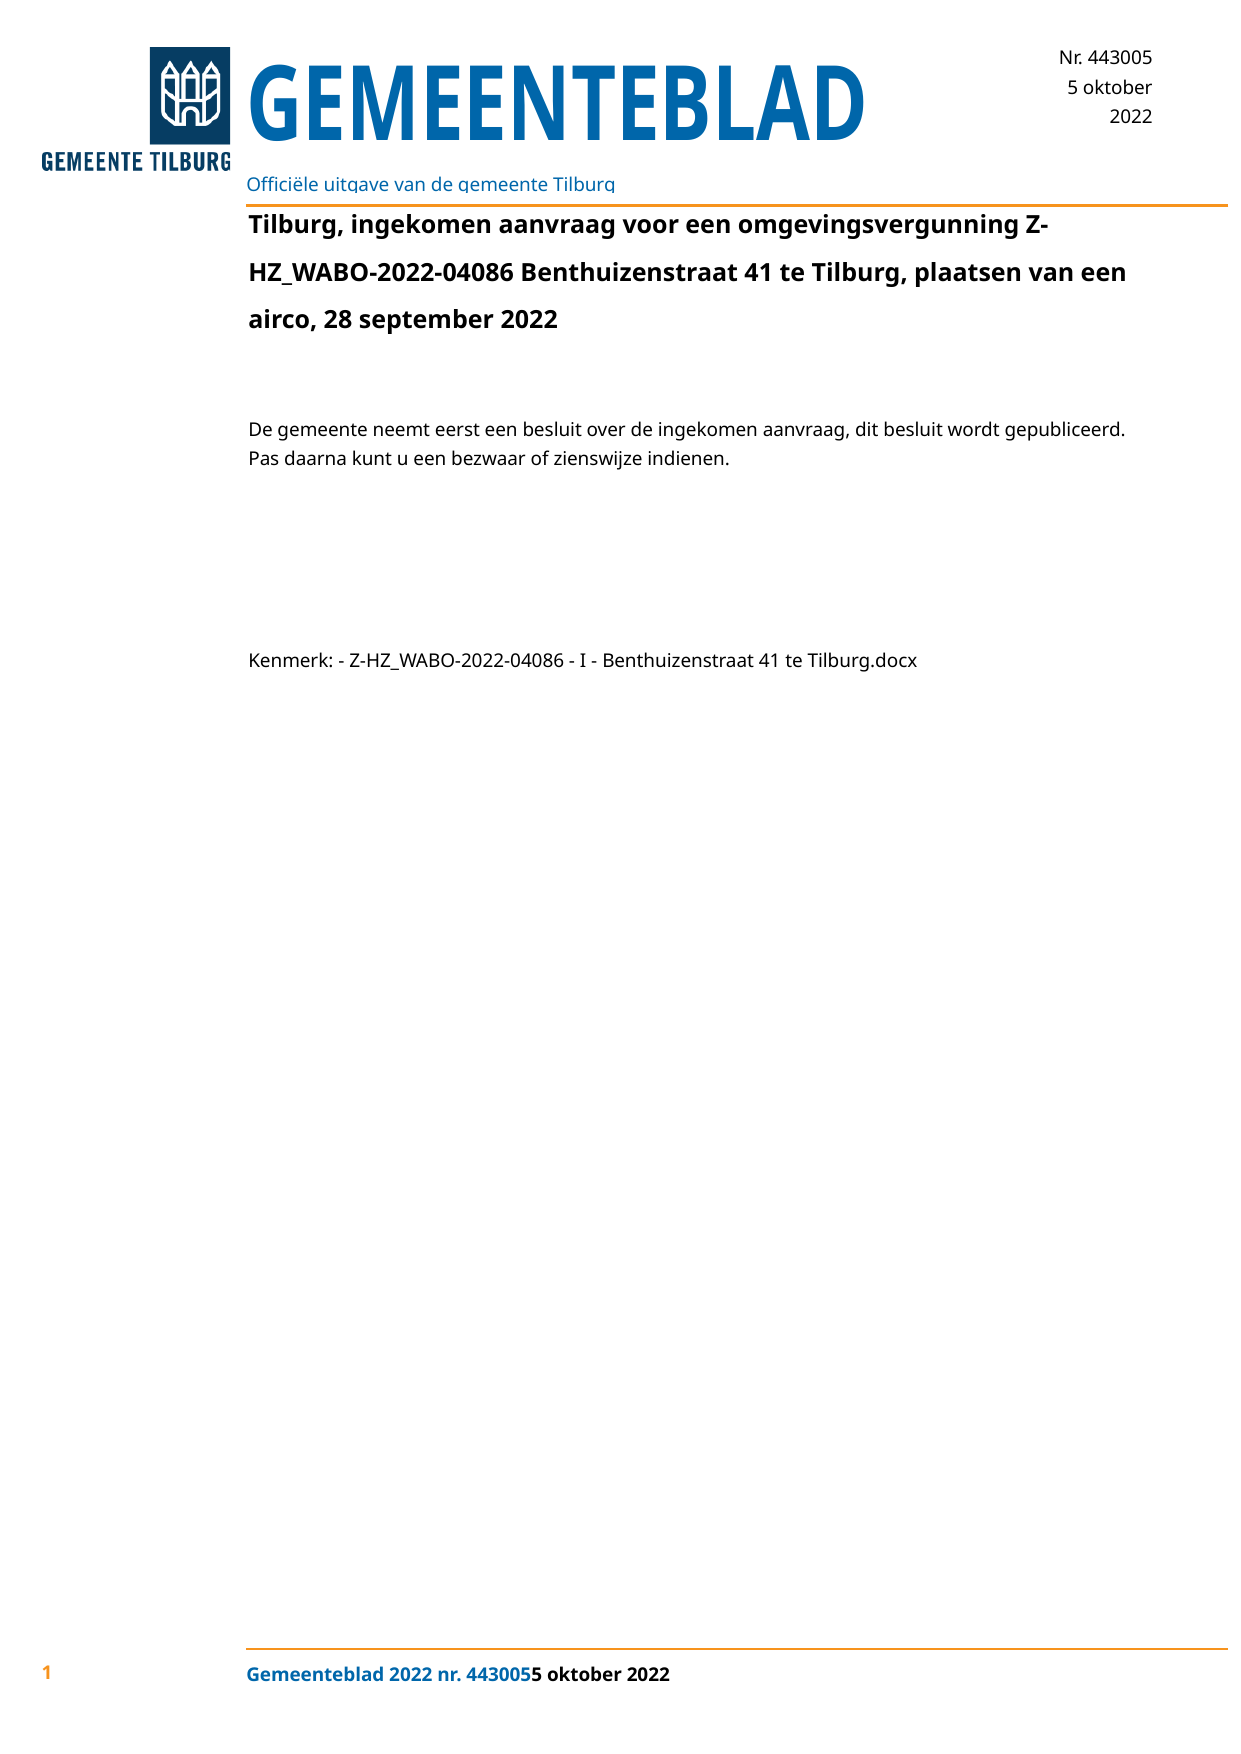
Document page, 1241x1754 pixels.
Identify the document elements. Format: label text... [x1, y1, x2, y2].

picture [41, 47, 231, 172]
text Kenmerk: - Z-HZ_WABO-2022-04086 - I - Benthuizenstraat 41 te Tilburg.docx [248, 647, 1152, 673]
text Tilburg, ingekomen aanvraag voor een omgevingsvergunning Z-HZ_WABO-2022-04086 Benthuizenstraat 41 te Tilburg, plaatsen van een airco, 28 september 2022 [248, 207, 1152, 336]
text De gemeente neemt eerst een besluit over de ingekomen aanvraag, dit besluit wordt gepubliceerd. Pas daarna kunt u een bezwaar of zienswijze indienen. [248, 416, 1152, 471]
